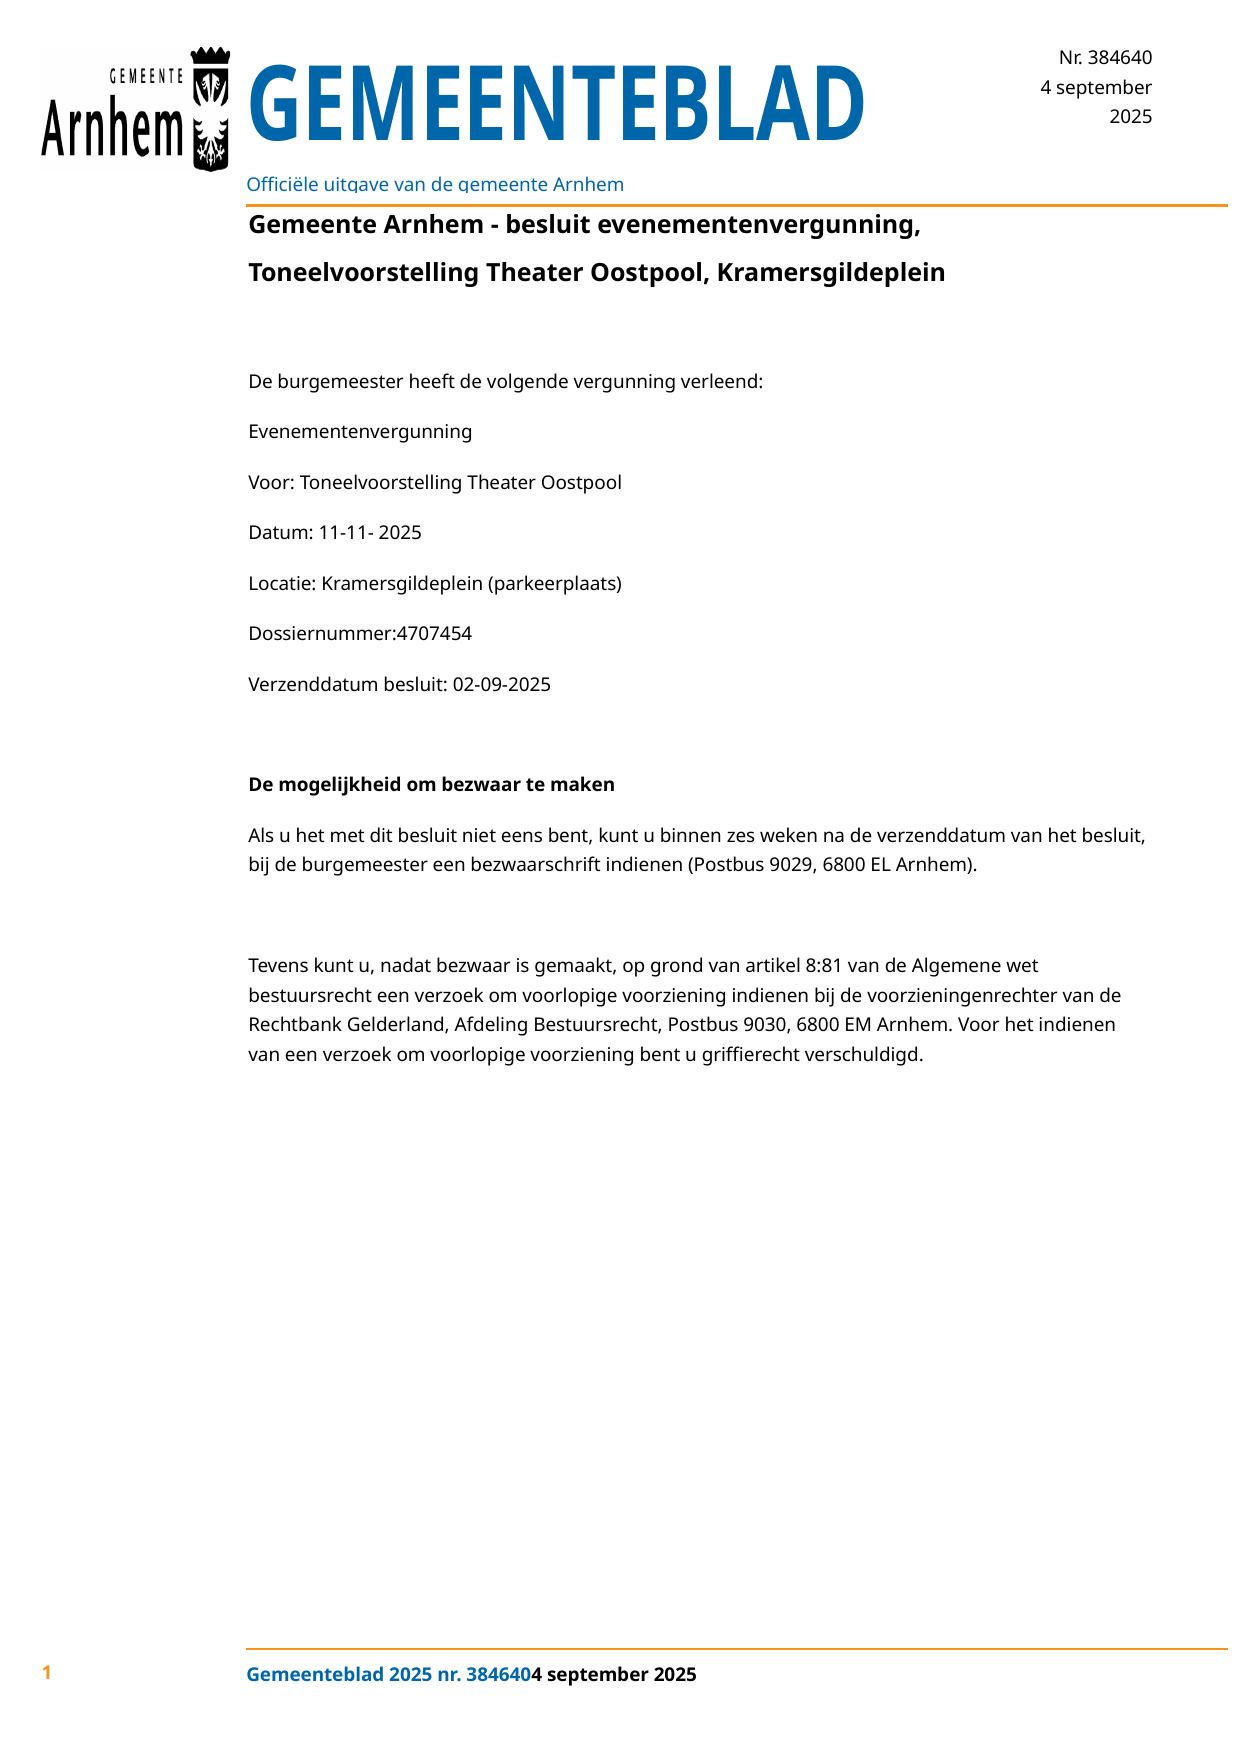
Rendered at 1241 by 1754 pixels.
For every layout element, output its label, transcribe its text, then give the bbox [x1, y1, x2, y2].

text Tevens kunt u, nadat bezwaar is gemaakt, op grond van artikel 8:81 van de Algemene wet bestuursrecht een verzoek om voorlopige voorziening indienen bij de voorzieningenrechter van de Rechtbank Gelderland, Afdeling Bestuursrecht, Postbus 9030, 6800 EM Arnhem. Voor het indienen van een verzoek om voorlopige voorziening bent u griffierecht verschuldigd. [248, 952, 1152, 1067]
text Dossiernummer:4707454 [248, 620, 1152, 646]
text Locatie: Kramersgildeplein (parkeerplaats) [248, 570, 1152, 596]
text Datum: 11-11- 2025 [248, 519, 1152, 545]
picture [41, 47, 231, 172]
text De burgemeester heeft de volgende vergunning verleend: [248, 368, 1152, 394]
text Gemeente Arnhem - besluit evenementenvergunning, Toneelvoorstelling Theater Oostpool, Kramersgildeplein [248, 207, 1152, 288]
text Evenementenvergunning [248, 419, 1152, 444]
text Verzenddatum besluit: 02-09-2025 [248, 671, 1152, 697]
text De mogelijkheid om bezwaar te maken [248, 772, 1152, 797]
text Voor: Toneelvoorstelling Theater Oostpool [248, 469, 1152, 495]
text Als u het met dit besluit niet eens bent, kunt u binnen zes weken na de verzenddatum van het besluit, bij de burgemeester een bezwaarschrift indienen (Postbus 9029, 6800 EL Arnhem). [248, 822, 1152, 877]
